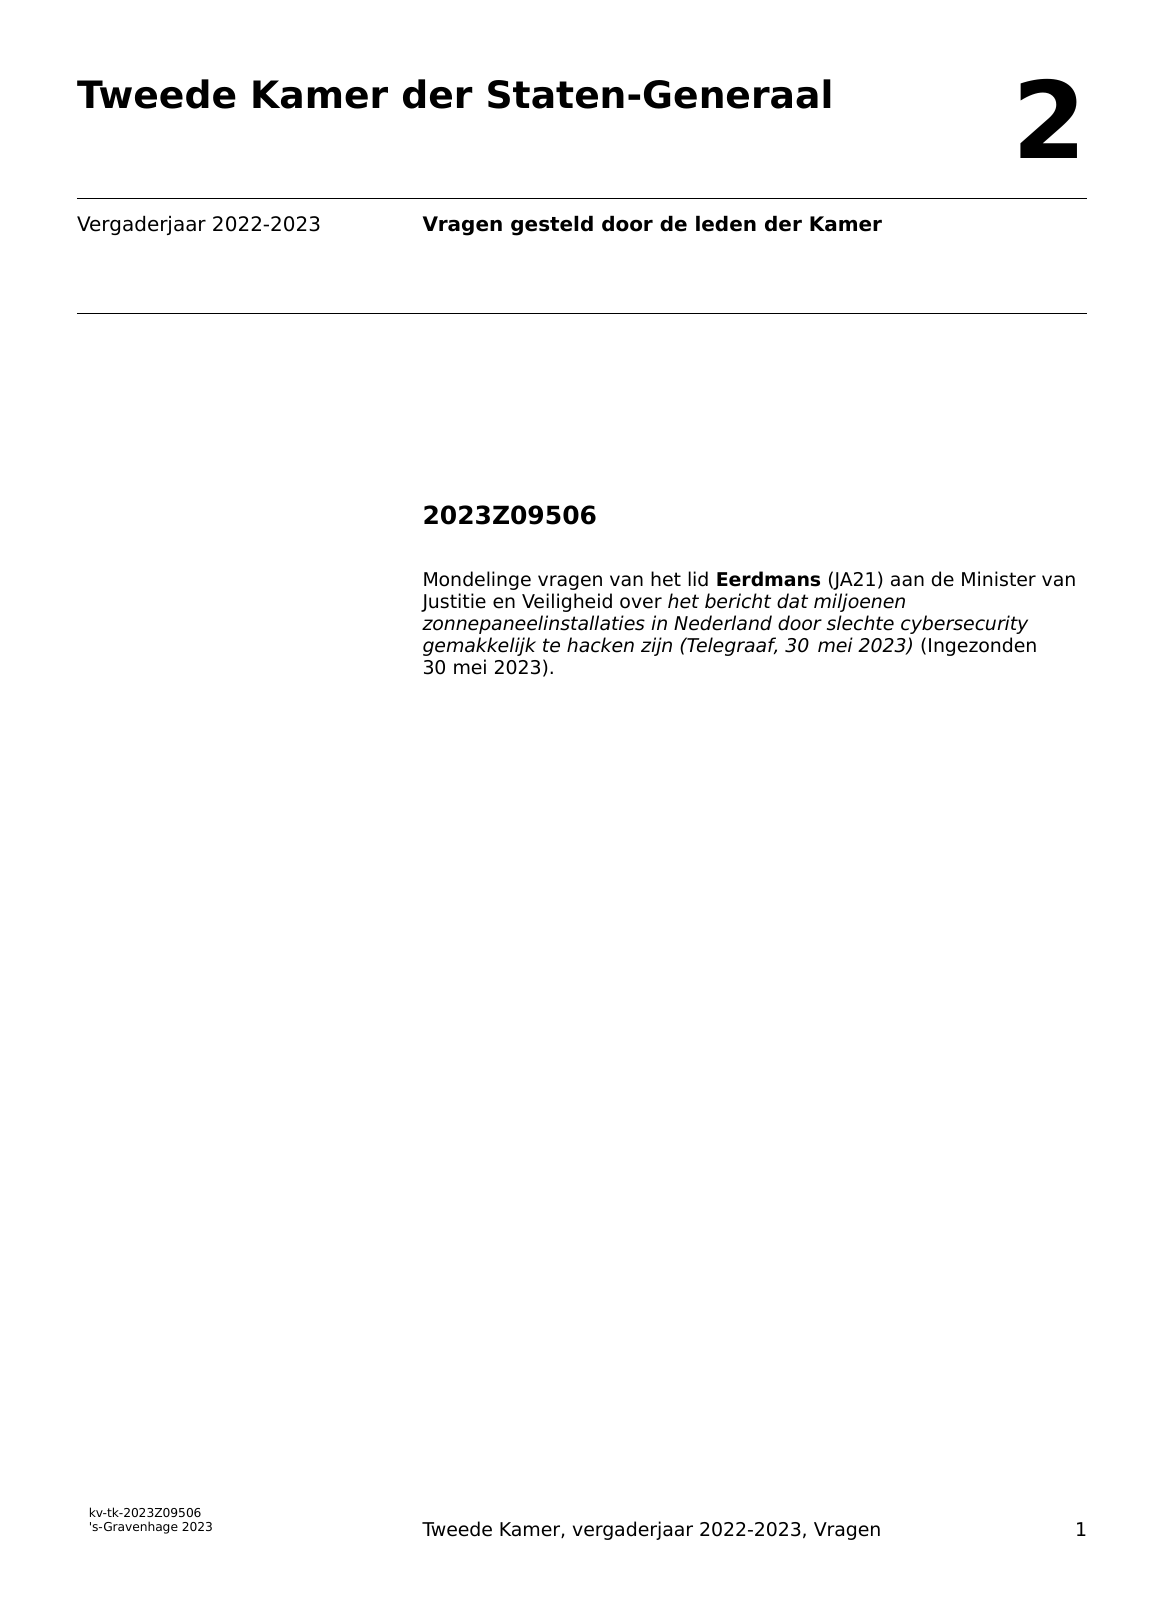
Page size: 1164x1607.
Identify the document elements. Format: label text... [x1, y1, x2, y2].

table_cell Vergaderjaar 2022-2023 [77, 199, 422, 313]
table_cell Vragen gesteld door de leden der Kamer [422, 199, 1087, 313]
table_header 2 [886, 59, 1087, 198]
text 2023Z09506 [422, 501, 1087, 531]
text Mondelinge vragen van het lid Eerdmans (JA21) aan de Minister van Justitie en Veiligheid over het bericht dat miljoenen zonnepaneelinstallaties in Nederland door slechte cybersecurity gemakkelijk te hacken zijn (Telegraaf, 30 mei 2023) (Ingezonden 30 mei 2023). [422, 569, 1087, 679]
text kv-tk-2023Z09506 [88, 1506, 323, 1520]
table_header Tweede Kamer der Staten-Generaal [77, 59, 886, 198]
text 's-Gravenhage 2023 [88, 1520, 323, 1534]
